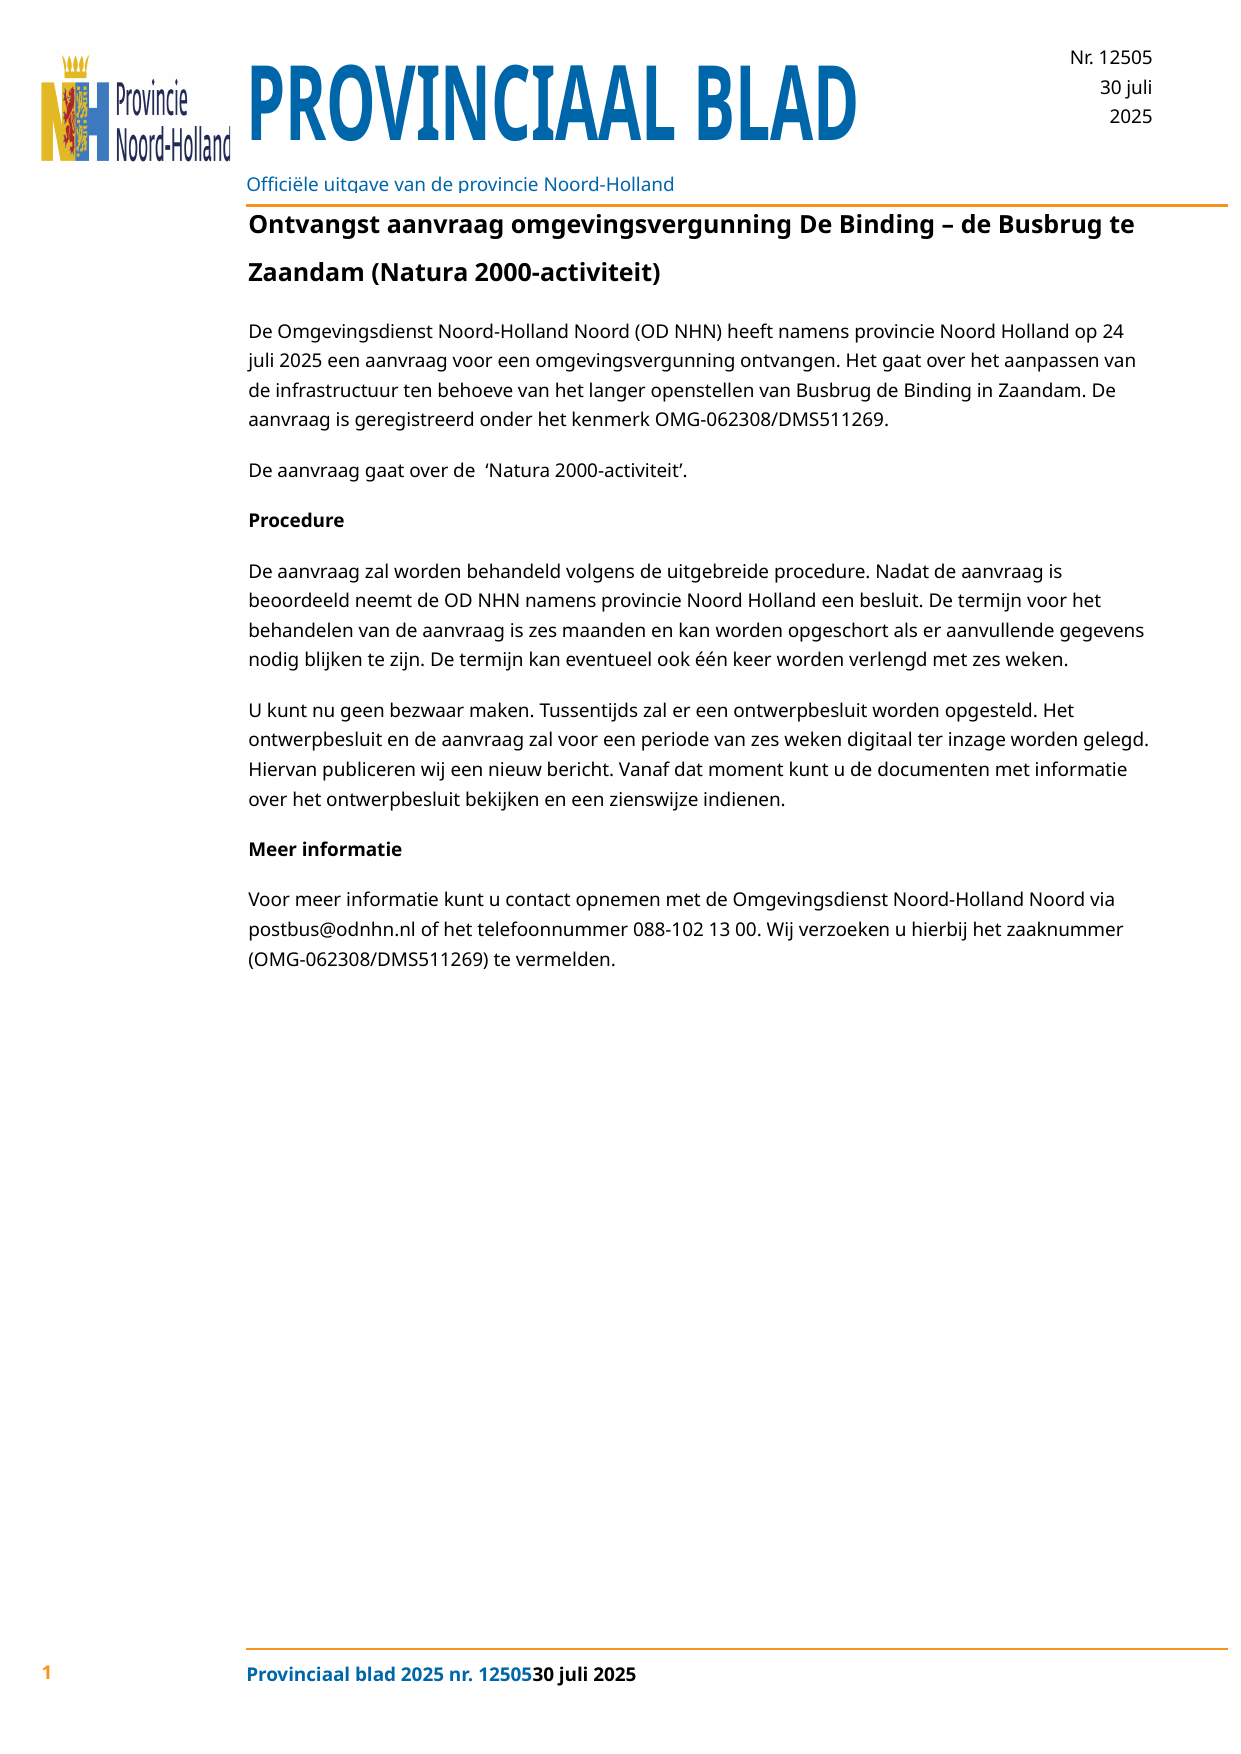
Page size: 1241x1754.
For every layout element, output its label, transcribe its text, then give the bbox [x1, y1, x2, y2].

text De aanvraag zal worden behandeld volgens de uitgebreide procedure. Nadat de aanvraag is beoordeeld neemt de OD NHN namens provincie Noord Holland een besluit. De termijn voor het behandelen van de aanvraag is zes maanden en kan worden opgeschort als er aanvullende gegevens nodig blijken te zijn. De termijn kan eventueel ook één keer worden verlengd met zes weken. [248, 558, 1152, 672]
text Procedure [248, 507, 1152, 533]
text De Omgevingsdienst Noord-Holland Noord (OD NHN) heeft namens provincie Noord Holland op 24 juli 2025 een aanvraag voor een omgevingsvergunning ontvangen. Het gaat over het aanpassen van de infrastructuur ten behoeve van het langer openstellen van Busbrug de Binding in Zaandam. De aanvraag is geregistreerd onder het kenmerk OMG-062308/DMS511269. [248, 318, 1152, 432]
text Ontvangst aanvraag omgevingsvergunning De Binding – de Busbrug te Zaandam (Natura 2000-activiteit) [248, 207, 1152, 288]
text Voor meer informatie kunt u contact opnemen met de Omgevingsdienst Noord-Holland Noord via postbus@odnhn.nl of het telefoonnummer 088-102 13 00. Wij verzoeken u hierbij het zaaknummer (OMG-062308/DMS511269) te vermelden. [248, 887, 1152, 972]
text U kunt nu geen bezwaar maken. Tussentijds zal er een ontwerpbesluit worden opgesteld. Het ontwerpbesluit en de aanvraag zal voor een periode van zes weken digitaal ter inzage worden gelegd. Hiervan publiceren wij een nieuw bericht. Vanaf dat moment kunt u de documenten met informatie over het ontwerpbesluit bekijken en een zienswijze indienen. [248, 697, 1152, 812]
text De aanvraag gaat over de ‘Natura 2000-activiteit’. [248, 457, 1152, 483]
text Meer informatie [248, 836, 1152, 862]
picture [41, 47, 231, 172]
